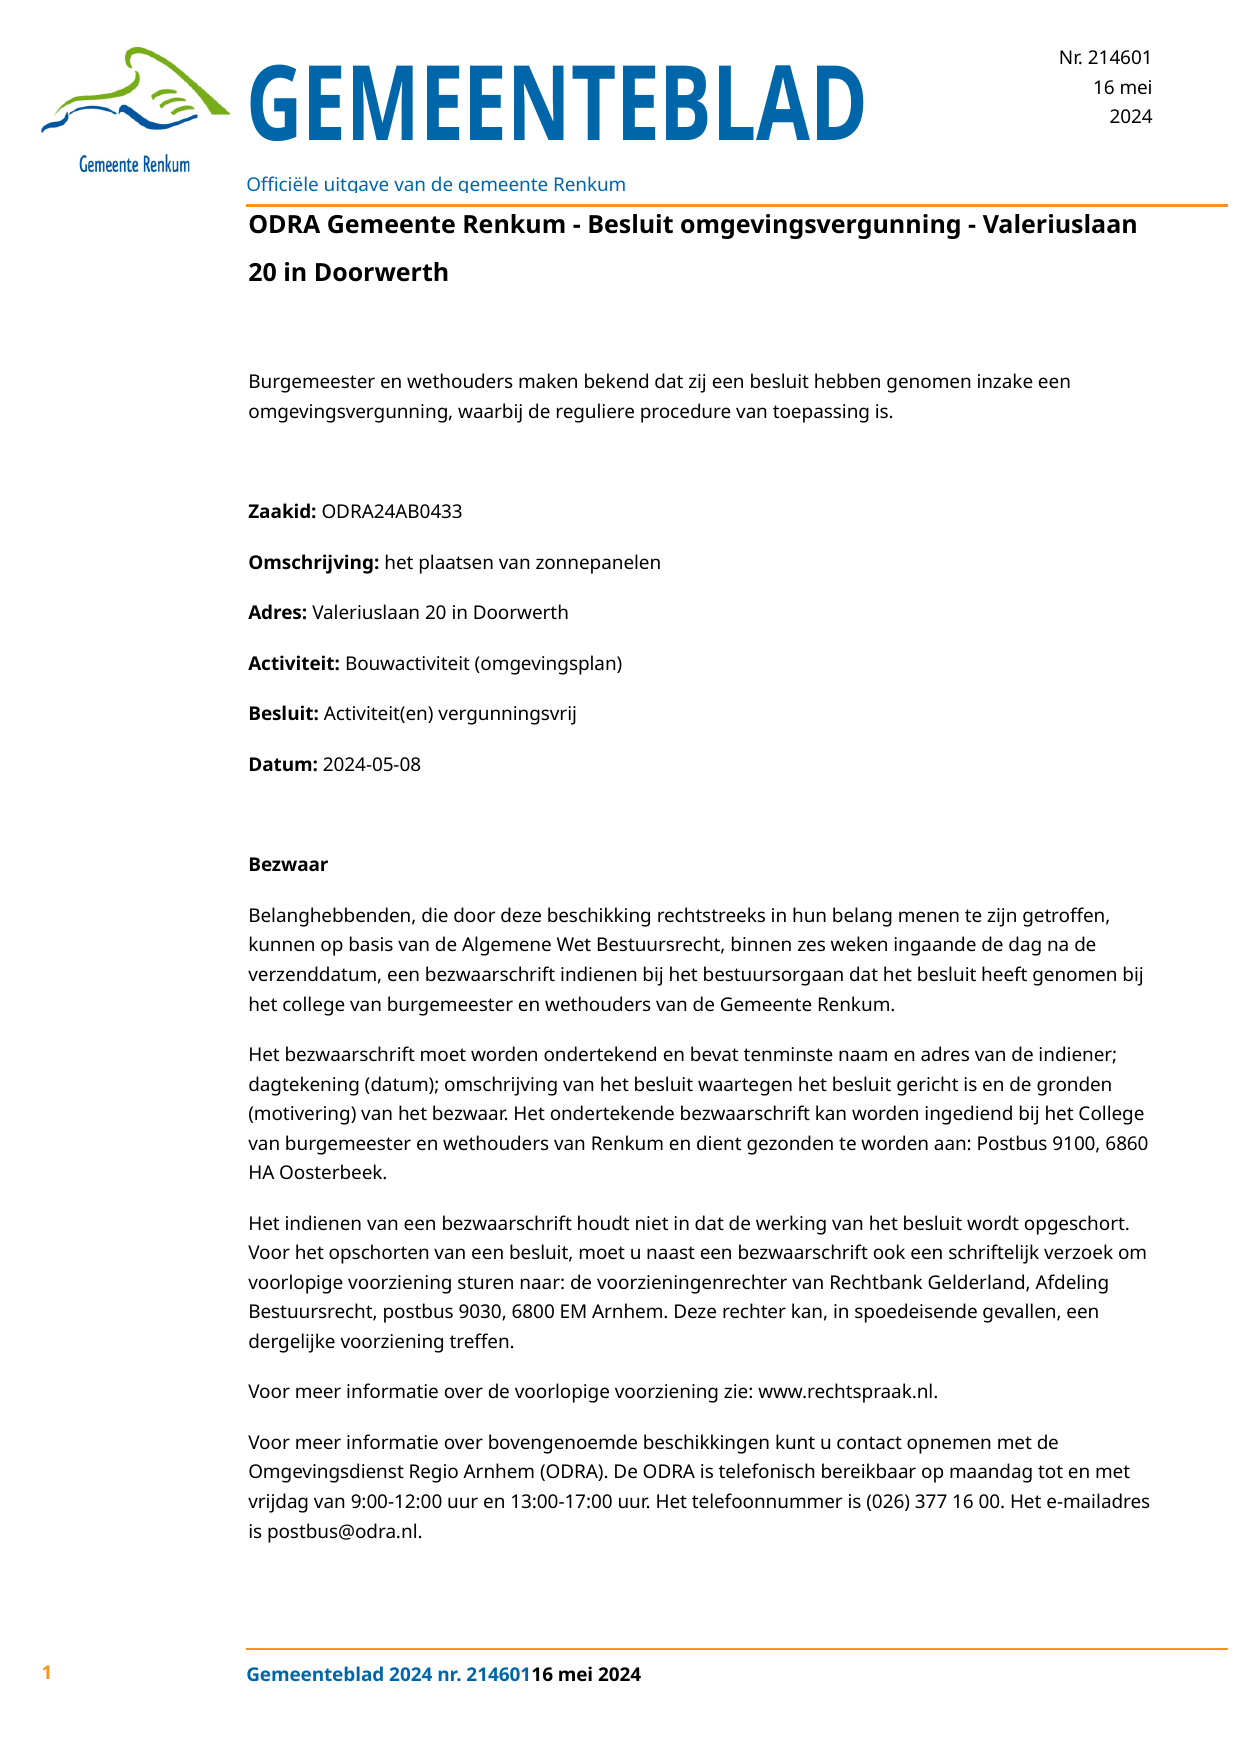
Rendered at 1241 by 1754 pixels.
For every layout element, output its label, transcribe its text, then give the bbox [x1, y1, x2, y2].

text Activiteit: Bouwactiviteit (omgevingsplan) [248, 650, 1152, 676]
text Het indienen van een bezwaarschrift houdt niet in dat de werking van het besluit wordt opgeschort. Voor het opschorten van een besluit, moet u naast een bezwaarschrift ook een schriftelijk verzoek om voorlopige voorziening sturen naar: de voorzieningenrechter van Rechtbank Gelderland, Afdeling Bestuursrecht, postbus 9030, 6800 EM Arnhem. Deze rechter kan, in spoedeisende gevallen, een dergelijke voorziening treffen. [248, 1210, 1152, 1354]
text Voor meer informatie over de voorlopige voorziening zie: www.rechtspraak.nl. [248, 1379, 1152, 1404]
text Voor meer informatie over bovengenoemde beschikkingen kunt u contact opnemen met de Omgevingsdienst Regio Arnhem (ODRA). De ODRA is telefonisch bereikbaar op maandag tot en met vrijdag van 9:00-12:00 uur en 13:00-17:00 uur. Het telefoonnummer is (026) 377 16 00. Het e-mailadres is postbus@odra.nl. [248, 1429, 1152, 1544]
text Omschrijving: het plaatsen van zonnepanelen [248, 549, 1152, 575]
text ODRA Gemeente Renkum - Besluit omgevingsvergunning - Valeriuslaan 20 in Doorwerth [248, 207, 1152, 288]
text Zaakid: ODRA24AB0433 [248, 499, 1152, 524]
text Adres: Valeriuslaan 20 in Doorwerth [248, 599, 1152, 625]
text Burgemeester en wethouders maken bekend dat zij een besluit hebben genomen inzake een omgevingsvergunning, waarbij de reguliere procedure van toepassing is. [248, 368, 1152, 424]
text Datum: 2024-05-08 [248, 751, 1152, 777]
text Besluit: Activiteit(en) vergunningsvrij [248, 700, 1152, 726]
text Het bezwaarschrift moet worden ondertekend en bevat tenminste naam en adres van de indiener; dagtekening (datum); omschrijving van het besluit waartegen het besluit gericht is en de gronden (motivering) van het bezwaar. Het ondertekende bezwaarschrift kan worden ingediend bij het College van burgemeester en wethouders van Renkum en dient gezonden te worden aan: Postbus 9100, 6860 HA Oosterbeek. [248, 1041, 1152, 1185]
text Belanghebbenden, die door deze beschikking rechtstreeks in hun belang menen te zijn getroffen, kunnen op basis van de Algemene Wet Bestuursrecht, binnen zes weken ingaande de dag na de verzenddatum, een bezwaarschrift indienen bij het bestuursorgaan dat het besluit heeft genomen bij het college van burgemeester en wethouders van de Gemeente Renkum. [248, 902, 1152, 1017]
text Bezwaar [248, 852, 1152, 877]
picture [41, 47, 231, 172]
